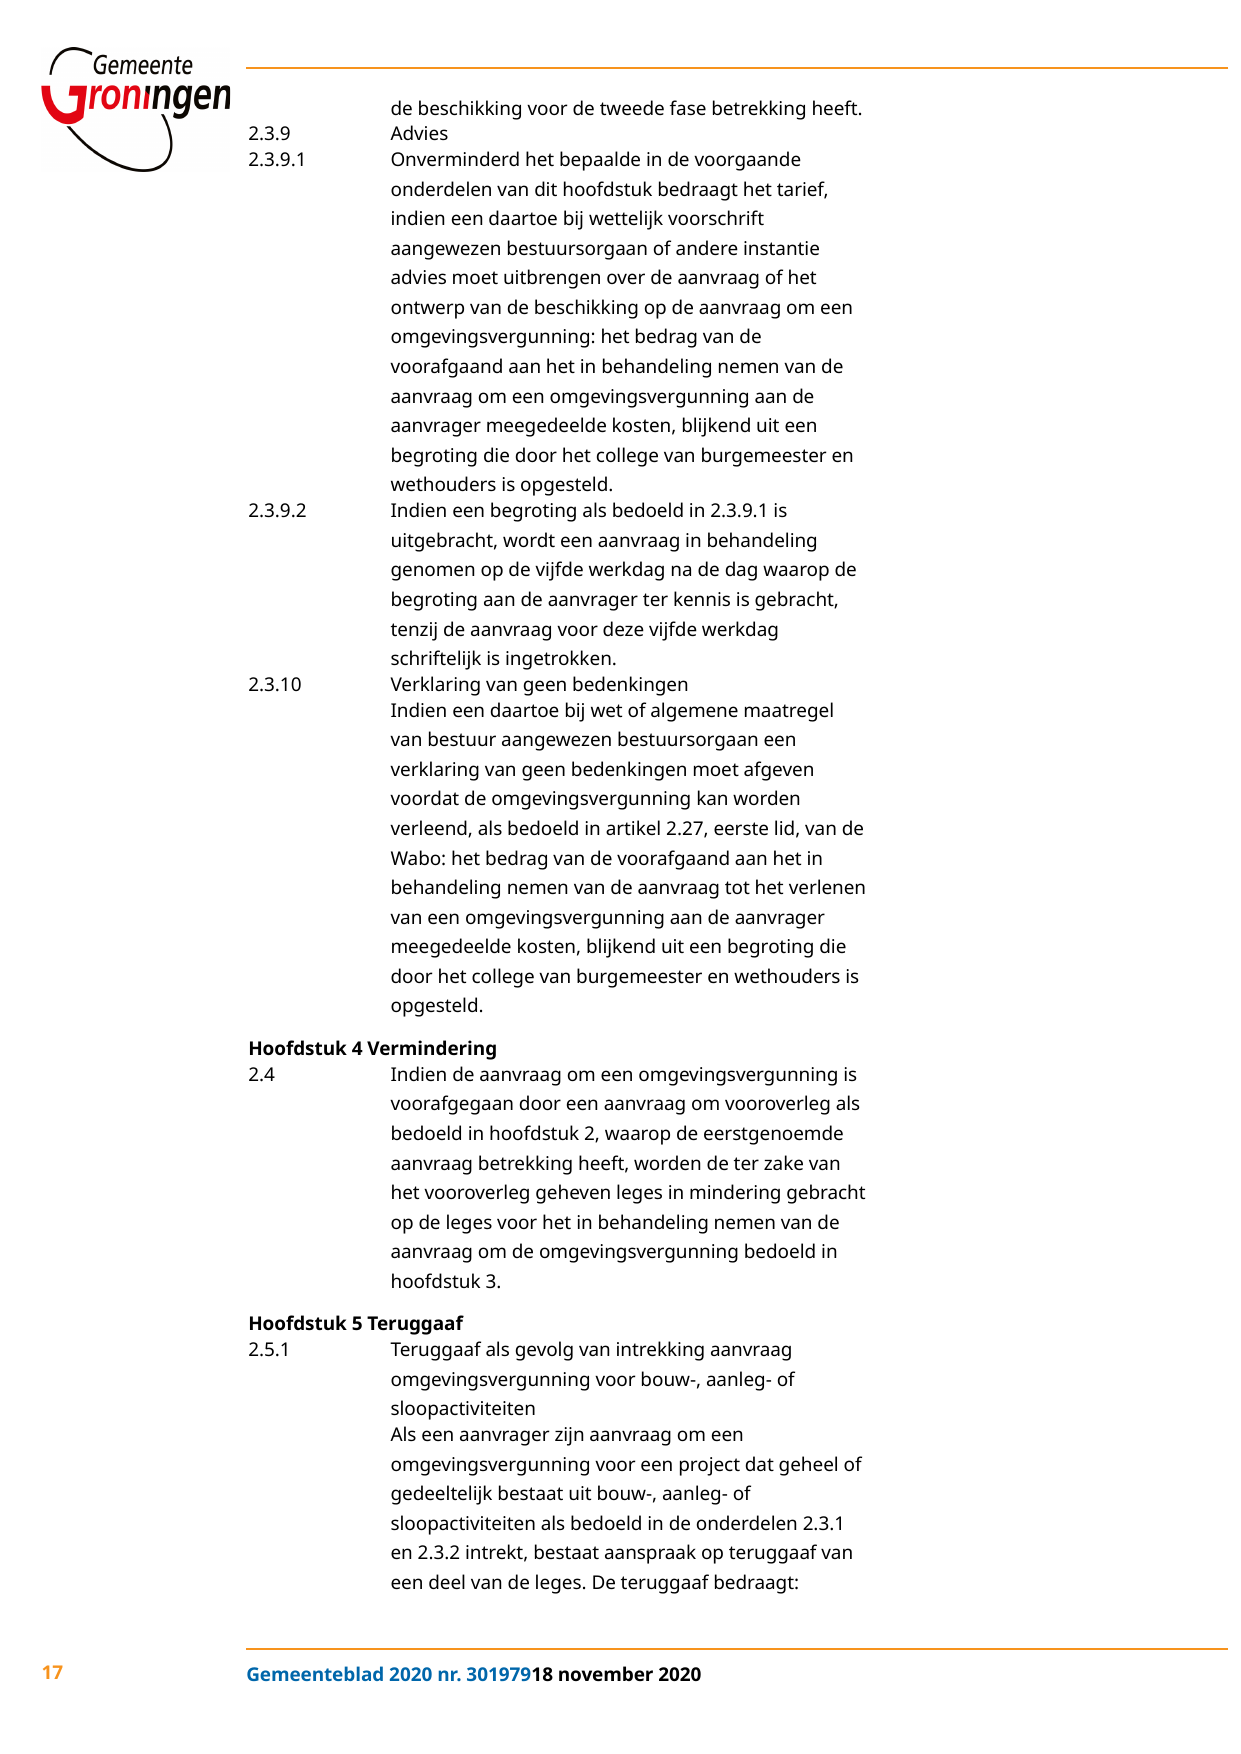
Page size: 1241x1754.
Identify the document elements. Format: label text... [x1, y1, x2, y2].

table_cell [867, 697, 1009, 1018]
text Hoofdstuk 4 Vermindering [248, 1035, 1152, 1061]
table_cell [1009, 121, 1152, 146]
text Hoofdstuk 5 Teruggaaf [248, 1311, 1152, 1336]
table_cell Indien een daartoe bij wet of algemene maatregel van bestuur aangewezen bestuursorgaan een verklaring van geen bedenkingen moet afgeven voordat de omgevingsvergunning kan worden verleend, als bedoeld in artikel 2.27, eerste lid, van de Wabo: het bedrag van de voorafgaand aan het in behandeling nemen van de aanvraag tot het verlenen van een omgevingsvergunning aan de aanvrager meegedeelde kosten, blijkend uit een begroting die door het college van burgemeester en wethouders is opgesteld. [390, 697, 867, 1018]
table_header [867, 1336, 1009, 1421]
table_cell [1009, 1421, 1152, 1595]
table_cell [1009, 498, 1152, 671]
table_cell Als een aanvrager zijn aanvraag om een omgevingsvergunning voor een project dat geheel of gedeeltelijk bestaat uit bouw-, aanleg- of sloopactiviteiten als bedoeld in de onderdelen 2.3.1 en 2.3.2 intrekt, bestaat aanspraak op teruggaaf van een deel van de leges. De teruggaaf bedraagt: [390, 1421, 867, 1595]
table_cell [248, 95, 390, 121]
table_header [1009, 1061, 1152, 1294]
table_header 2.5.1 [248, 1336, 390, 1421]
table_cell [248, 1421, 390, 1595]
table_header [1009, 1336, 1152, 1421]
table_cell [1009, 697, 1152, 1018]
table_cell [1009, 671, 1152, 697]
table_cell [248, 697, 390, 1018]
table_cell [867, 95, 1009, 121]
table_cell 2.3.10 [248, 671, 390, 697]
table_cell Verklaring van geen bedenkingen [390, 671, 867, 697]
table_cell Advies [390, 121, 867, 146]
table_cell de beschikking voor de tweede fase betrekking heeft. [390, 95, 867, 121]
table_cell Indien een begroting als bedoeld in 2.3.9.1 is uitgebracht, wordt een aanvraag in behandeling genomen op de vijfde werkdag na de dag waarop de begroting aan de aanvrager ter kennis is gebracht, tenzij de aanvraag voor deze vijfde werkdag schriftelijk is ingetrokken. [390, 498, 867, 671]
table_header 2.4 [248, 1061, 390, 1294]
picture [41, 47, 231, 172]
table_cell [867, 498, 1009, 671]
table_cell 2.3.9.2 [248, 498, 390, 671]
table_cell [867, 146, 1009, 497]
table_header Teruggaaf als gevolg van intrekking aanvraag omgevingsvergunning voor bouw-, aanleg- of sloopactiviteiten [390, 1336, 867, 1421]
table_header Indien de aanvraag om een omgevingsvergunning is voorafgegaan door een aanvraag om vooroverleg als bedoeld in hoofdstuk 2, waarop de eerstgenoemde aanvraag betrekking heeft, worden de ter zake van het vooroverleg geheven leges in mindering gebracht op de leges voor het in behandeling nemen van de aanvraag om de omgevingsvergunning bedoeld in hoofdstuk 3. [390, 1061, 867, 1294]
table_cell [1009, 146, 1152, 497]
table_cell [867, 1421, 1009, 1595]
table_cell Onverminderd het bepaalde in de voorgaande onderdelen van dit hoofdstuk bedraagt het tarief, indien een daartoe bij wettelijk voorschrift aangewezen bestuursorgaan of andere instantie advies moet uitbrengen over de aanvraag of het ontwerp van de beschikking op de aanvraag om een omgevingsvergunning: het bedrag van de voorafgaand aan het in behandeling nemen van de aanvraag om een omgevingsvergunning aan de aanvrager meegedeelde kosten, blijkend uit een begroting die door het college van burgemeester en wethouders is opgesteld. [390, 146, 867, 497]
table_cell 2.3.9.1 [248, 146, 390, 497]
table_cell [867, 671, 1009, 697]
table_cell [1009, 95, 1152, 121]
table_cell 2.3.9 [248, 121, 390, 146]
table_header [867, 1061, 1009, 1294]
table_cell [867, 121, 1009, 146]
